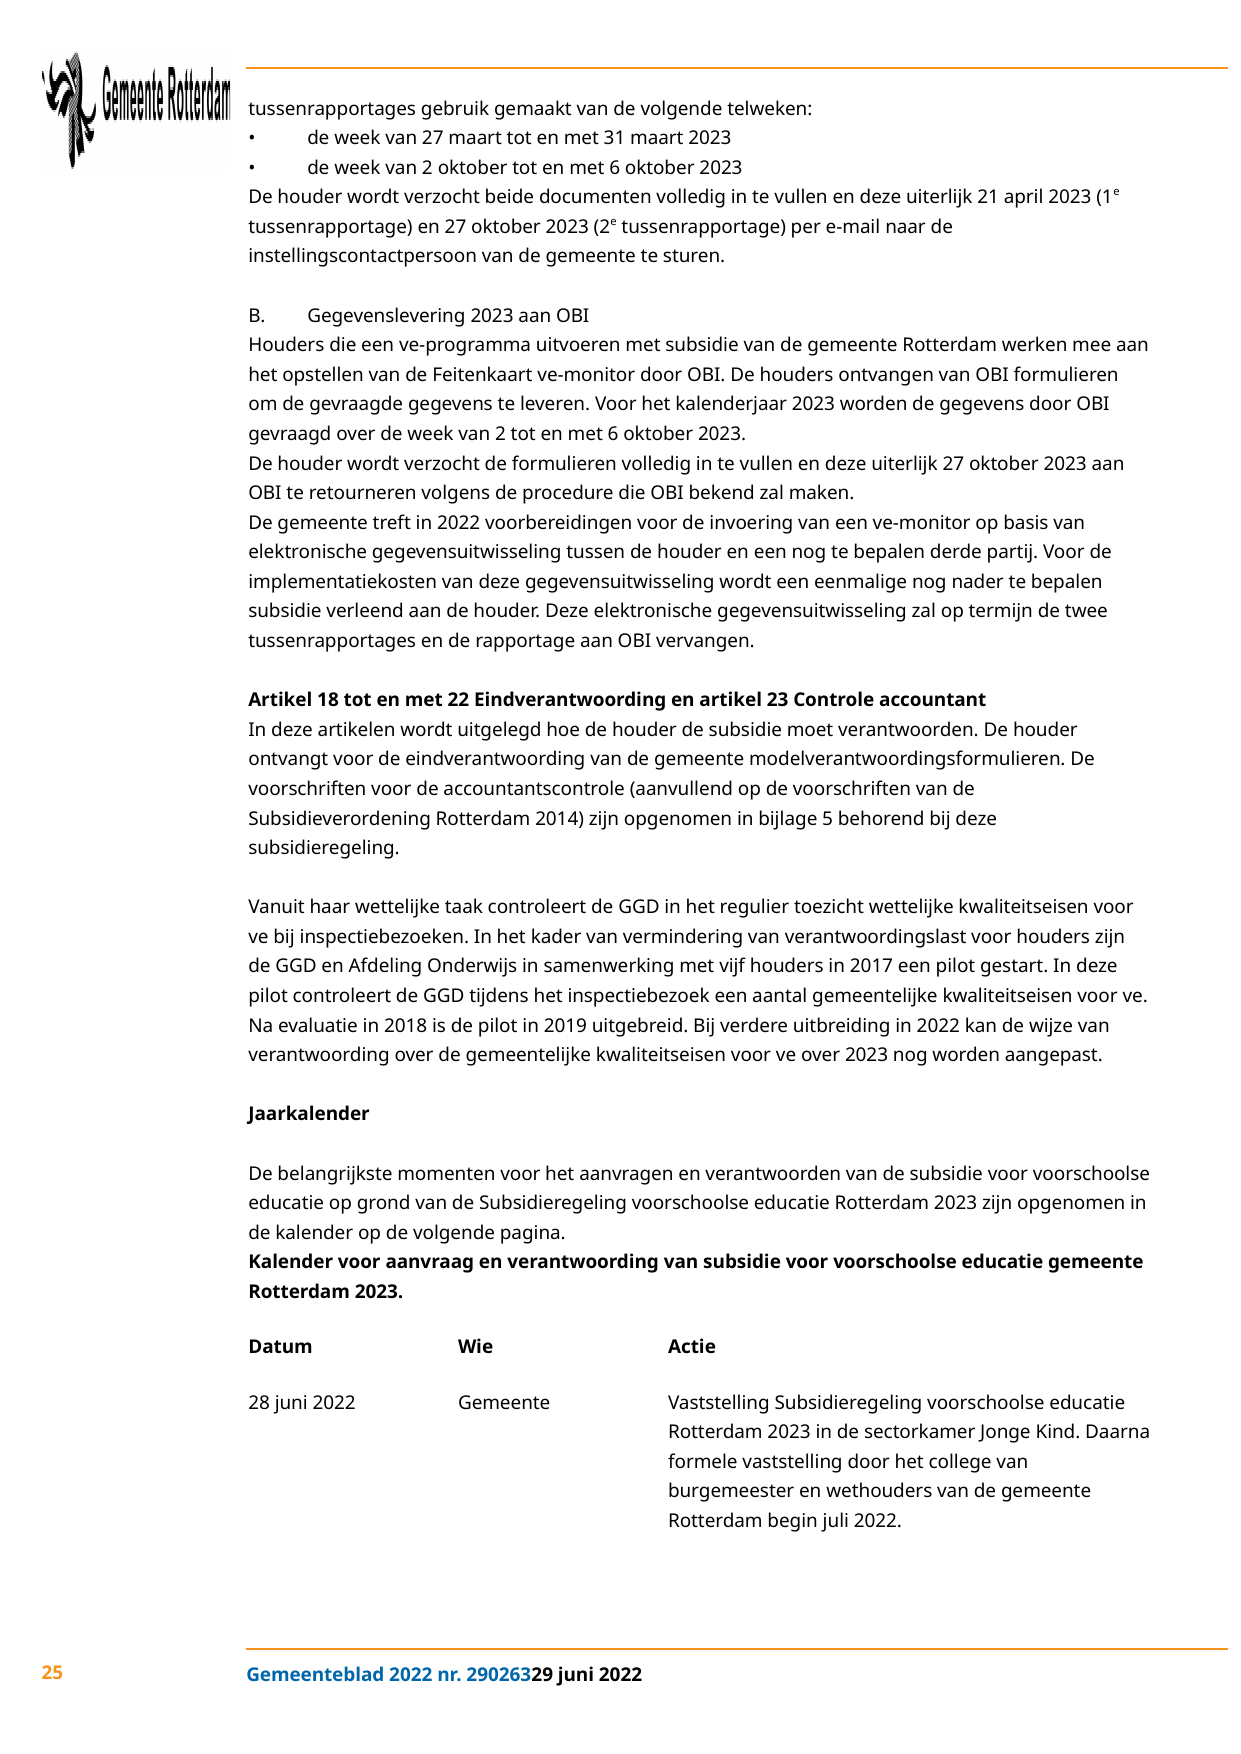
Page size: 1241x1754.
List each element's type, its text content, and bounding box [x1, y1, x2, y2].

text De houder wordt verzocht de formulieren volledig in te vullen en deze uiterlijk 27 oktober 2023 aan OBI te retourneren volgens de procedure die OBI bekend zal maken. [248, 450, 1152, 505]
text De houder wordt verzocht beide documenten volledig in te vullen en deze uiterlijk 21 april 2023 (1e tussenrapportage) en 27 oktober 2023 (2e tussenrapportage) per e-mail naar de instellingscontactpersoon van de gemeente te sturen. [248, 183, 1152, 268]
picture [41, 47, 231, 172]
table_cell Wie [458, 1334, 668, 1389]
list Gegevenslevering 2023 aan OBI [248, 302, 1152, 328]
table_header Kalender voor aanvraag en verantwoording van subsidie voor voorschoolse educatie gemeente Rotterdam 2023. [248, 1249, 1152, 1333]
text tussenrapportages gebruik gemaakt van de volgende telweken: [248, 95, 1152, 121]
text Artikel 18 tot en met 22 Eindverantwoording en artikel 23 Controle accountant [248, 686, 1152, 712]
list de week van 27 maart tot en met 31 maart 2023 [248, 124, 1152, 150]
table_cell Datum [248, 1334, 458, 1389]
table_cell Gemeente [458, 1389, 668, 1562]
text De belangrijkste momenten voor het aanvragen en verantwoorden van de subsidie voor voorschoolse educatie op grond van de Subsidieregeling voorschoolse educatie Rotterdam 2023 zijn opgenomen in de kalender op de volgende pagina. [248, 1160, 1152, 1245]
text De gemeente treft in 2022 voorbereidingen voor de invoering van een ve-monitor op basis van elektronische gegevensuitwisseling tussen de houder en een nog te bepalen derde partij. Voor de implementatiekosten van deze gegevensuitwisseling wordt een eenmalige nog nader te bepalen subsidie verleend aan de houder. Deze elektronische gegevensuitwisseling zal op termijn de twee tussenrapportages en de rapportage aan OBI vervangen. [248, 509, 1152, 653]
table_cell Vaststelling Subsidieregeling voorschoolse educatie Rotterdam 2023 in de sectorkamer Jonge Kind. Daarna formele vaststelling door het college van burgemeester en wethouders van de gemeente Rotterdam begin juli 2022. [668, 1389, 1152, 1562]
table_cell Actie [668, 1334, 1152, 1389]
text Vanuit haar wettelijke taak controleert de GGD in het regulier toezicht wettelijke kwaliteitseisen voor ve bij inspectiebezoeken. In het kader van vermindering van verantwoordingslast voor houders zijn de GGD en Afdeling Onderwijs in samenwerking met vijf houders in 2017 een pilot gestart. In deze pilot controleert de GGD tijdens het inspectiebezoek een aantal gemeentelijke kwaliteitseisen voor ve. Na evaluatie in 2018 is de pilot in 2019 uitgebreid. Bij verdere uitbreiding in 2022 kan de wijze van verantwoording over de gemeentelijke kwaliteitseisen voor ve over 2023 nog worden aangepast. [248, 893, 1152, 1067]
table_cell 28 juni 2022 [248, 1389, 458, 1562]
list de week van 2 oktober tot en met 6 oktober 2023 [248, 154, 1152, 180]
text Jaarkalender [248, 1101, 1152, 1126]
text In deze artikelen wordt uitgelegd hoe de houder de subsidie moet verantwoorden. De houder ontvangt voor de eindverantwoording van de gemeente modelverantwoordingsformulieren. De voorschriften voor de accountantscontrole (aanvullend op de voorschriften van de Subsidieverordening Rotterdam 2014) zijn opgenomen in bijlage 5 behorend bij deze subsidieregeling. [248, 716, 1152, 860]
text Houders die een ve-programma uitvoeren met subsidie van de gemeente Rotterdam werken mee aan het opstellen van de Feitenkaart ve-monitor door OBI. De houders ontvangen van OBI formulieren om de gevraagde gegevens te leveren. Voor het kalenderjaar 2023 worden de gegevens door OBI gevraagd over de week van 2 tot en met 6 oktober 2023. [248, 331, 1152, 446]
